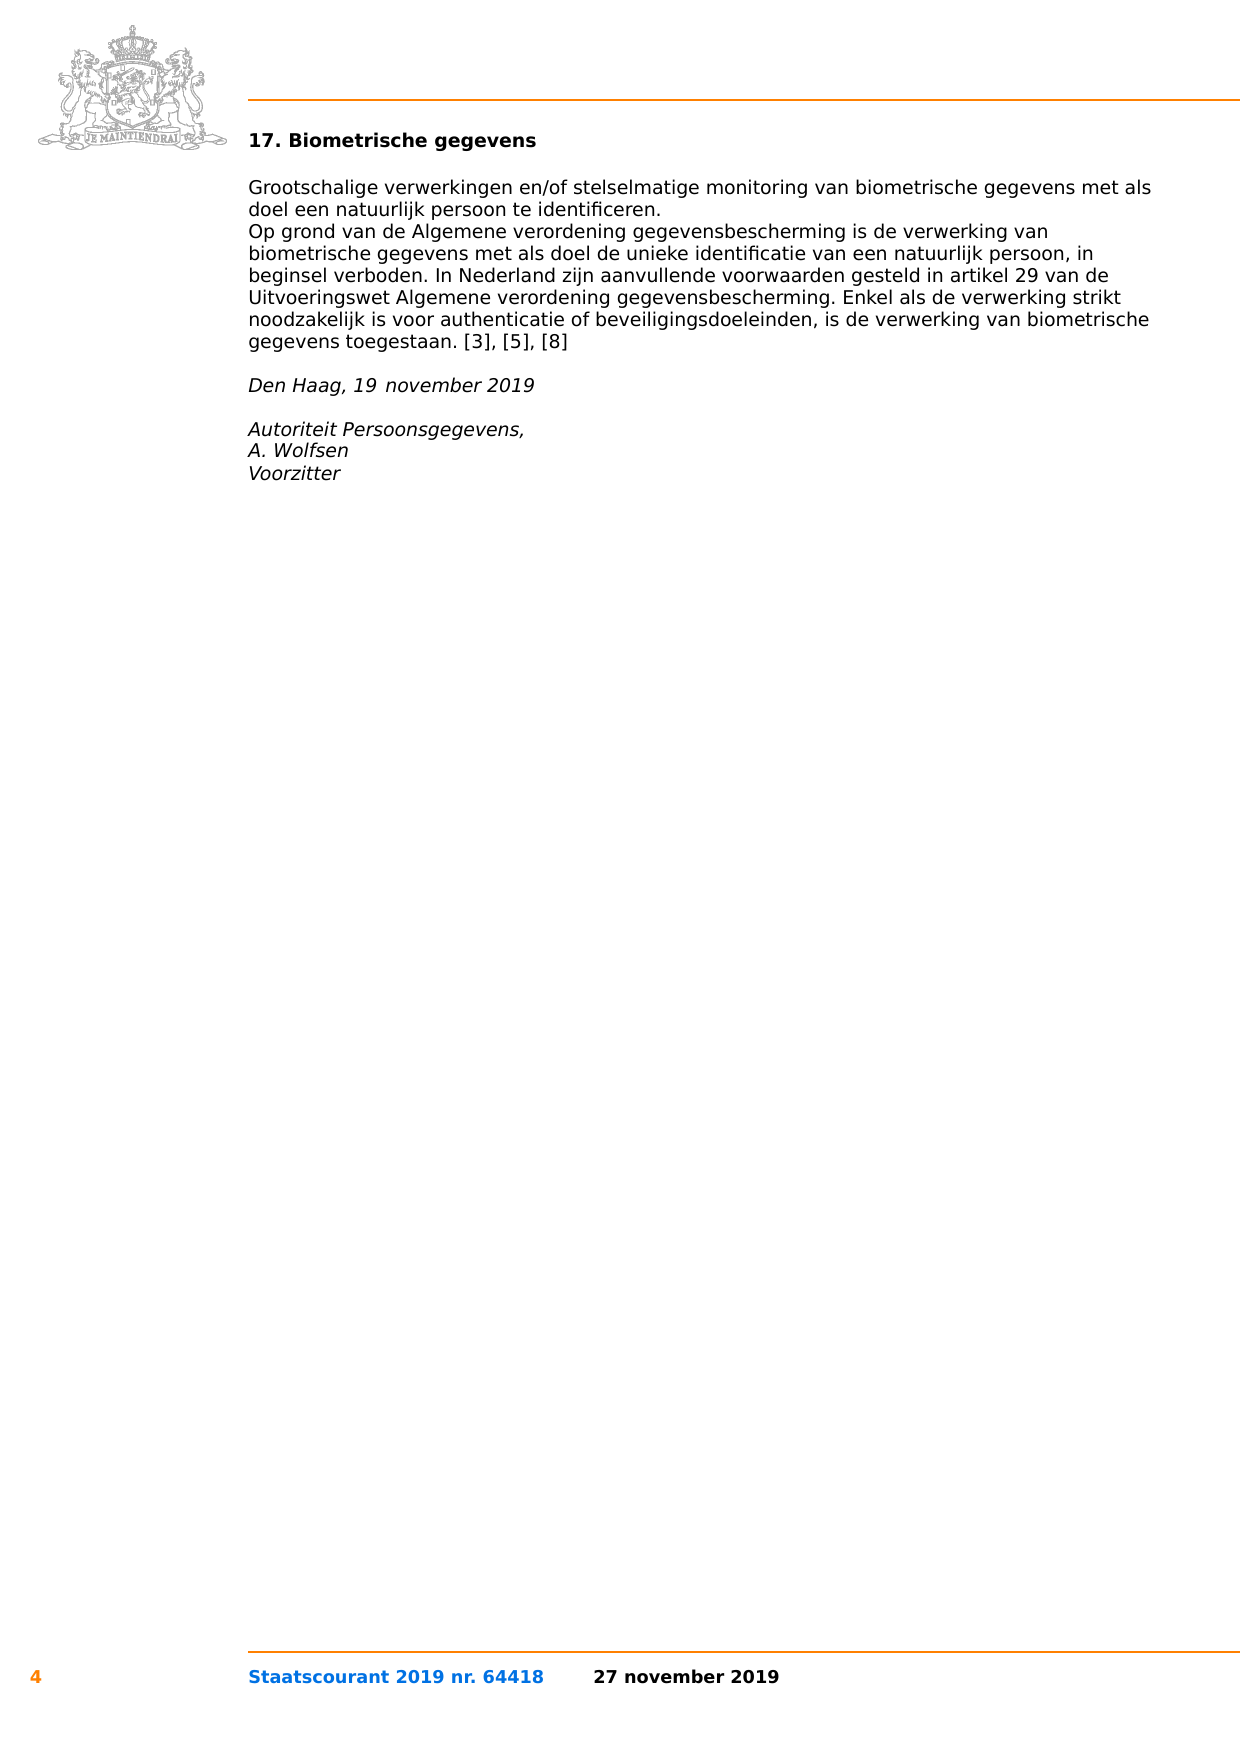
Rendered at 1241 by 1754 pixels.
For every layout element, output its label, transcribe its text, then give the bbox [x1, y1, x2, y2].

text Grootschalige verwerkingen en/of stelselmatige monitoring van biometrische gegevens met als doel een natuurlijk persoon te identificeren. [248, 177, 1163, 221]
text Op grond van de Algemene verordening gegevensbescherming is de verwerking van biometrische gegevens met als doel de unieke identificatie van een natuurlijk persoon, in beginsel verboden. In Nederland zijn aanvullende voorwaarden gesteld in artikel 29 van de Uitvoeringswet Algemene verordening gegevensbescherming. Enkel als de verwerking strikt noodzakelijk is voor authenticatie of beveiligingsdoeleinden, is de verwerking van biometrische gegevens toegestaan. [3], [5], [8] [248, 221, 1163, 353]
picture [38, 25, 227, 150]
subtitle 17. Biometrische gegevens [248, 130, 1163, 152]
text Autoriteit Persoonsgegevens, A. Wolfsen Voorzitter [248, 418, 1163, 484]
text Den Haag, 19 november 2019 [248, 374, 1163, 397]
